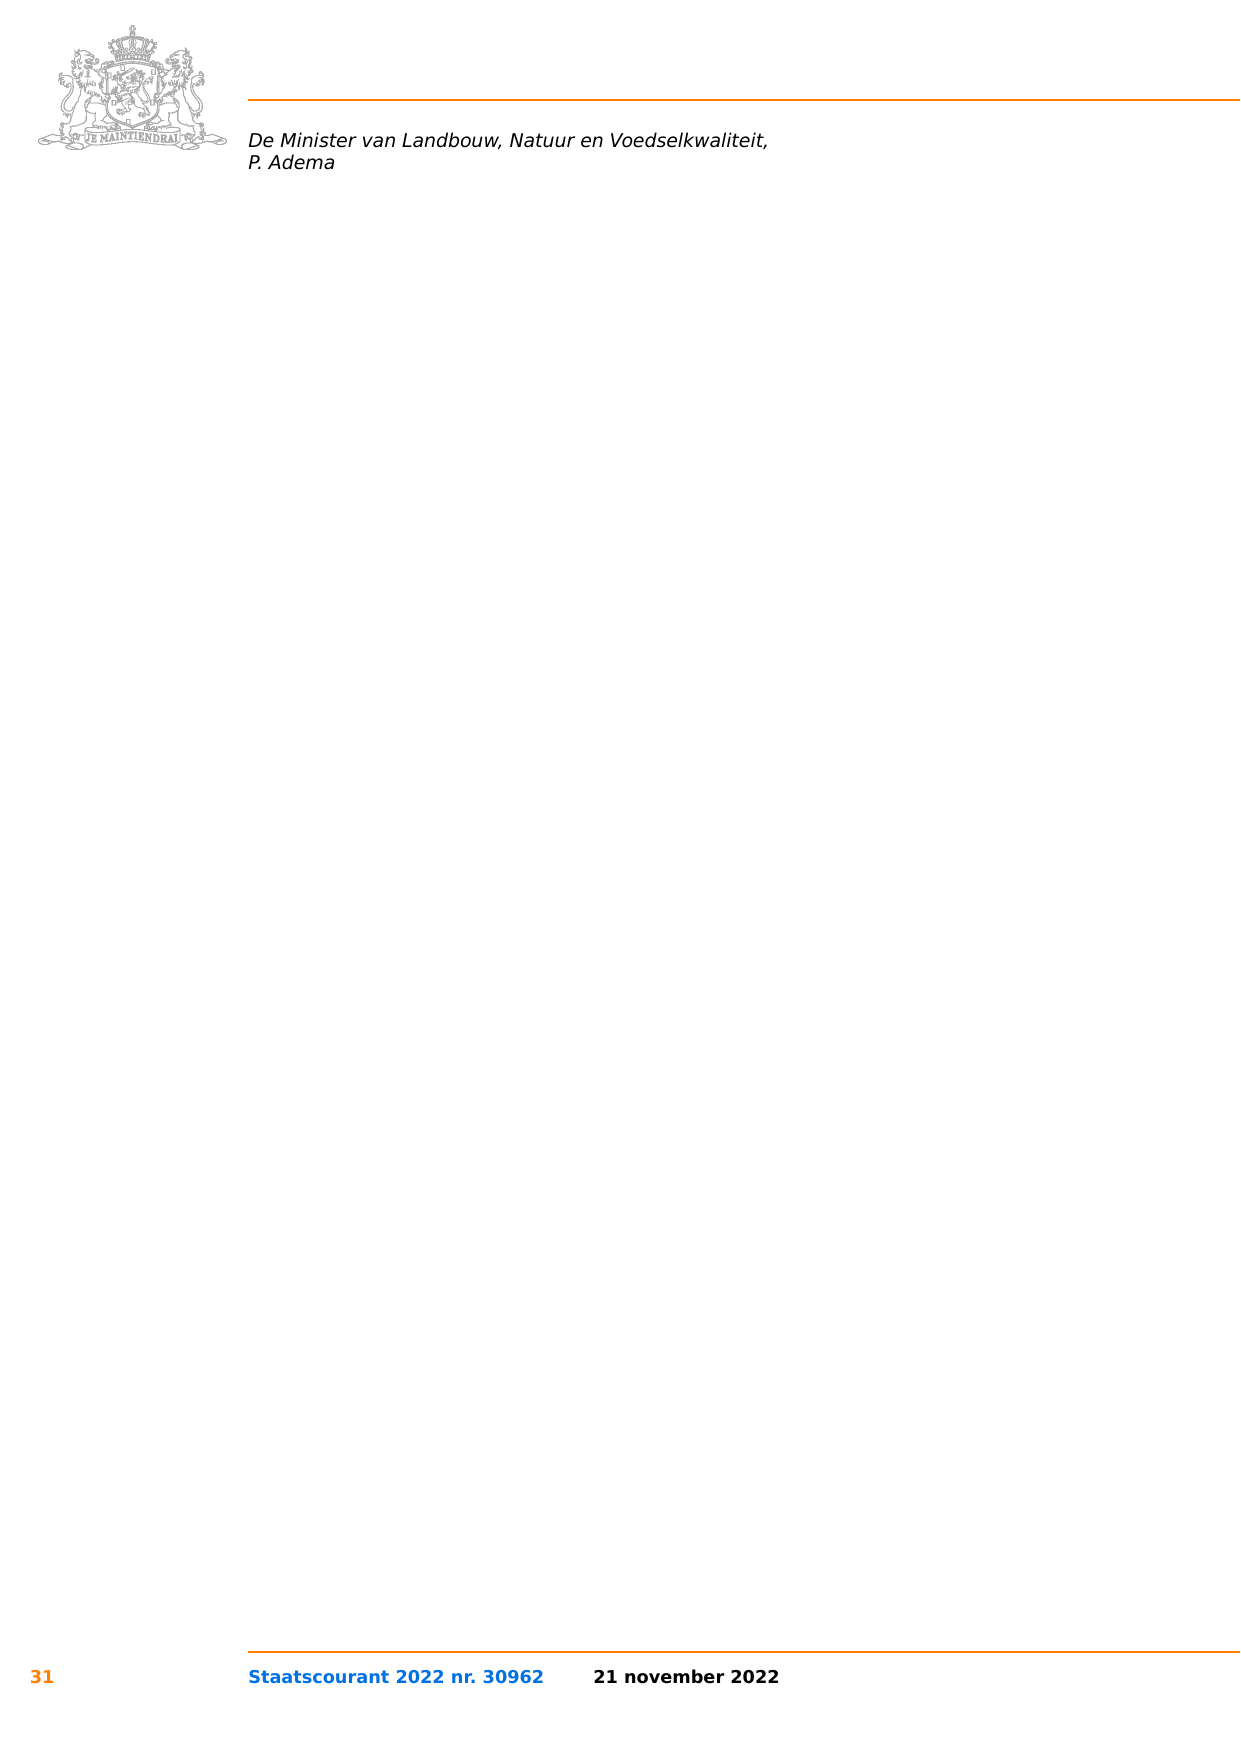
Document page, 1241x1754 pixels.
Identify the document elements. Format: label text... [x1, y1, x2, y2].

text De Minister van Landbouw, Natuur en Voedselkwaliteit, P. Adema [248, 130, 1163, 174]
picture [38, 25, 227, 150]
